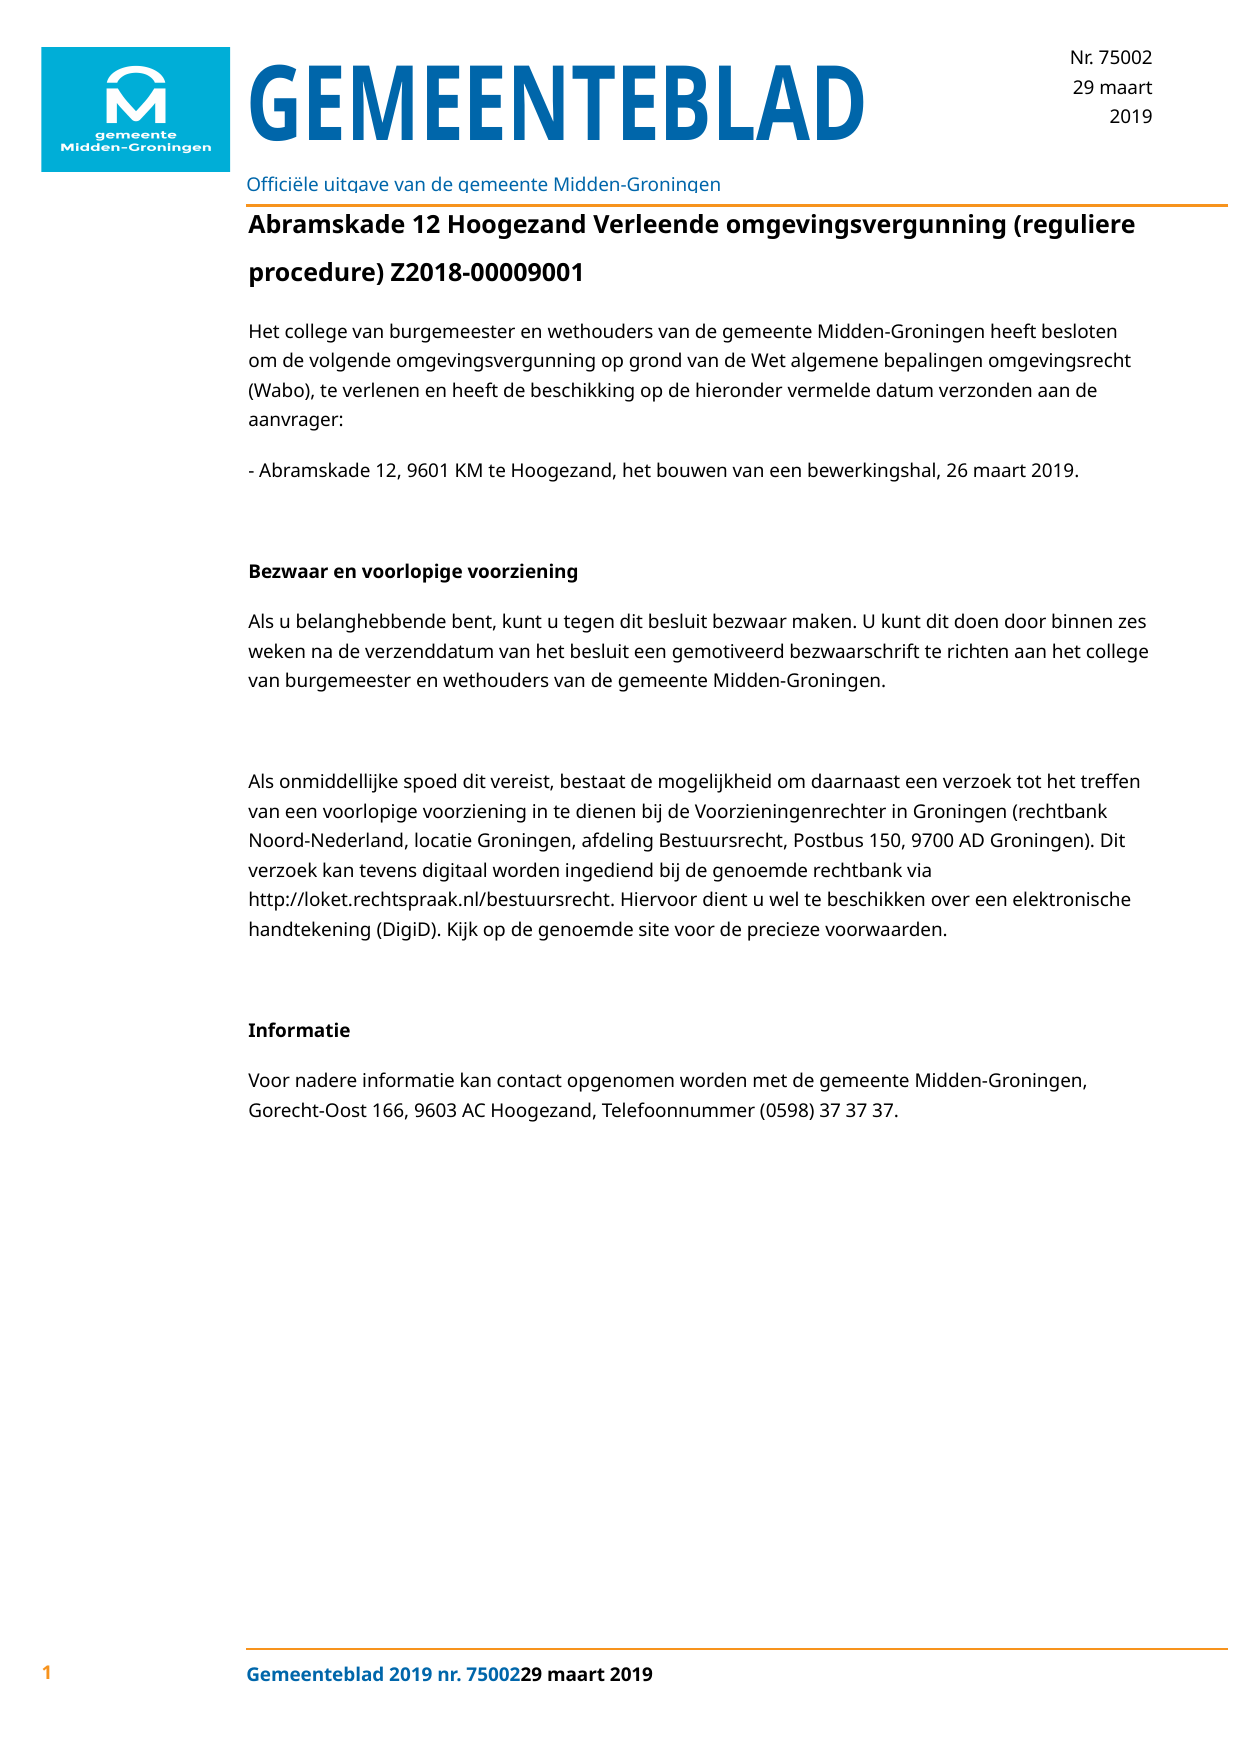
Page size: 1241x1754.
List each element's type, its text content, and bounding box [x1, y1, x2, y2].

text Als u belanghebbende bent, kunt u tegen dit besluit bezwaar maken. U kunt dit doen door binnen zes weken na de verzenddatum van het besluit een gemotiveerd bezwaarschrift te richten aan het college van burgemeester en wethouders van de gemeente Midden-Groningen. [248, 608, 1152, 693]
text Abramskade 12 Hoogezand Verleende omgevingsvergunning (reguliere procedure) Z2018-00009001 [248, 207, 1152, 288]
picture [107, 89, 165, 122]
picture [108, 66, 164, 82]
text Informatie [248, 1017, 1152, 1043]
picture [184, 146, 190, 153]
text Voor nadere informatie kan contact opgenomen worden met de gemeente Midden-Groningen, Gorecht-Oost 166, 9603 AC Hoogezand, Telefoonnummer (0598) 37 37 37. [248, 1067, 1152, 1123]
text Bezwaar en voorlopige voorziening [248, 558, 1152, 584]
text Het college van burgemeester en wethouders van de gemeente Midden-Groningen heeft besloten om de volgende omgevingsvergunning op grond van de Wet algemene bepalingen omgevingsrecht (Wabo), te verlenen en heeft de beschikking op de hieronder vermelde datum verzonden aan de aanvrager: [248, 318, 1152, 432]
text - Abramskade 12, 9601 KM te Hoogezand, het bouwen van een bewerkingshal, 26 maart 2019. [248, 457, 1152, 483]
text Als onmiddellijke spoed dit vereist, bestaat de mogelijkheid om daarnaast een verzoek tot het treffen van een voorlopige voorziening in te dienen bij de Voorzieningenrechter in Groningen (rechtbank Noord-Nederland, locatie Groningen, afdeling Bestuursrecht, Postbus 150, 9700 AD Groningen). Dit verzoek kan tevens digitaal worden ingediend bij de genoemde rechtbank via http://loket.rechtspraak.nl/bestuursrecht. Hiervoor dient u wel te beschikken over een elektronische handtekening (DigiD). Kijk op de genoemde site voor de precieze voorwaarden. [248, 768, 1152, 942]
